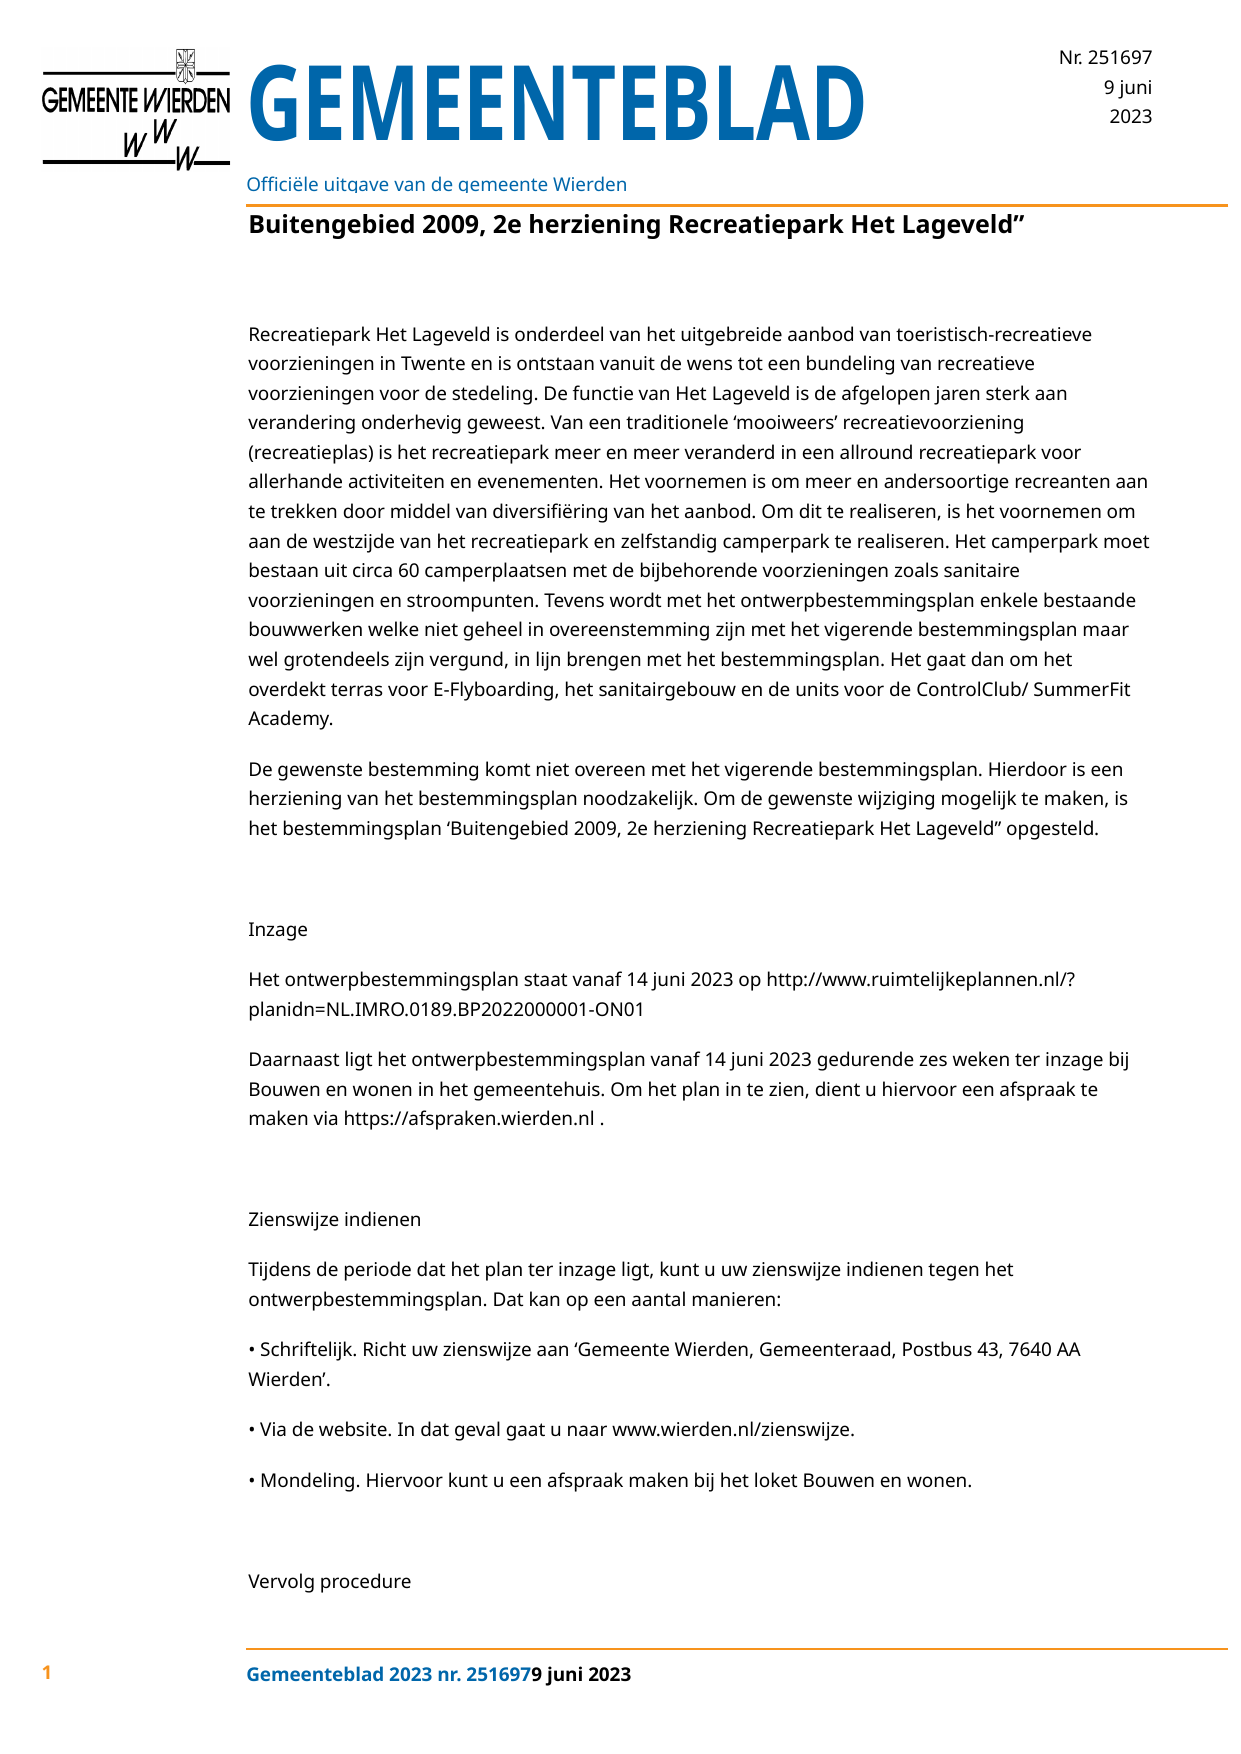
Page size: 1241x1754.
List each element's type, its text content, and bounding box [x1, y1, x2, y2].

text Buitengebied 2009, 2e herziening Recreatiepark Het Lageveld” [248, 207, 1152, 241]
text Recreatiepark Het Lageveld is onderdeel van het uitgebreide aanbod van toeristisch-recreatieve voorzieningen in Twente en is ontstaan vanuit de wens tot een bundeling van recreatieve voorzieningen voor de stedeling. De functie van Het Lageveld is de afgelopen jaren sterk aan verandering onderhevig geweest. Van een traditionele ‘mooiweers’ recreatievoorziening (recreatieplas) is het recreatiepark meer en meer veranderd in een allround recreatiepark voor allerhande activiteiten en evenementen. Het voornemen is om meer en andersoortige recreanten aan te trekken door middel van diversifiëring van het aanbod. Om dit te realiseren, is het voornemen om aan de westzijde van het recreatiepark en zelfstandig camperpark te realiseren. Het camperpark moet bestaan uit circa 60 camperplaatsen met de bijbehorende voorzieningen zoals sanitaire voorzieningen en stroompunten. Tevens wordt met het ontwerpbestemmingsplan enkele bestaande bouwwerken welke niet geheel in overeenstemming zijn met het vigerende bestemmingsplan maar wel grotendeels zijn vergund, in lijn brengen met het bestemmingsplan. Het gaat dan om het overdekt terras voor E-Flyboarding, het sanitairgebouw en de units voor de ControlClub/ SummerFit Academy. [248, 321, 1152, 731]
text Daarnaast ligt het ontwerpbestemmingsplan vanaf 14 juni 2023 gedurende zes weken ter inzage bij Bouwen en wonen in het gemeentehuis. Om het plan in te zien, dient u hiervoor een afspraak te maken via https://afspraken.wierden.nl . [248, 1046, 1152, 1131]
text De gewenste bestemming komt niet overeen met het vigerende bestemmingsplan. Hierdoor is een herziening van het bestemmingsplan noodzakelijk. Om de gewenste wijziging mogelijk te maken, is het bestemmingsplan ‘Buitengebied 2009, 2e herziening Recreatiepark Het Lageveld” opgesteld. [248, 756, 1152, 841]
text • Via de website. In dat geval gaat u naar www.wierden.nl/zienswijze. [248, 1417, 1152, 1442]
text Het ontwerpbestemmingsplan staat vanaf 14 juni 2023 op http://www.ruimtelijkeplannen.nl/?planidn=NL.IMRO.0189.BP2022000001-ON01 [248, 966, 1152, 1021]
text Tijdens de periode dat het plan ter inzage ligt, kunt u uw zienswijze indienen tegen het ontwerpbestemmingsplan. Dat kan op een aantal manieren: [248, 1257, 1152, 1312]
text Zienswijze indienen [248, 1206, 1152, 1232]
picture [41, 47, 231, 172]
text Vervolg procedure [248, 1568, 1152, 1593]
text Inzage [248, 916, 1152, 941]
text • Schriftelijk. Richt uw zienswijze aan ‘Gemeente Wierden, Gemeenteraad, Postbus 43, 7640 AA Wierden’. [248, 1337, 1152, 1392]
text • Mondeling. Hiervoor kunt u een afspraak maken bij het loket Bouwen en wonen. [248, 1467, 1152, 1493]
